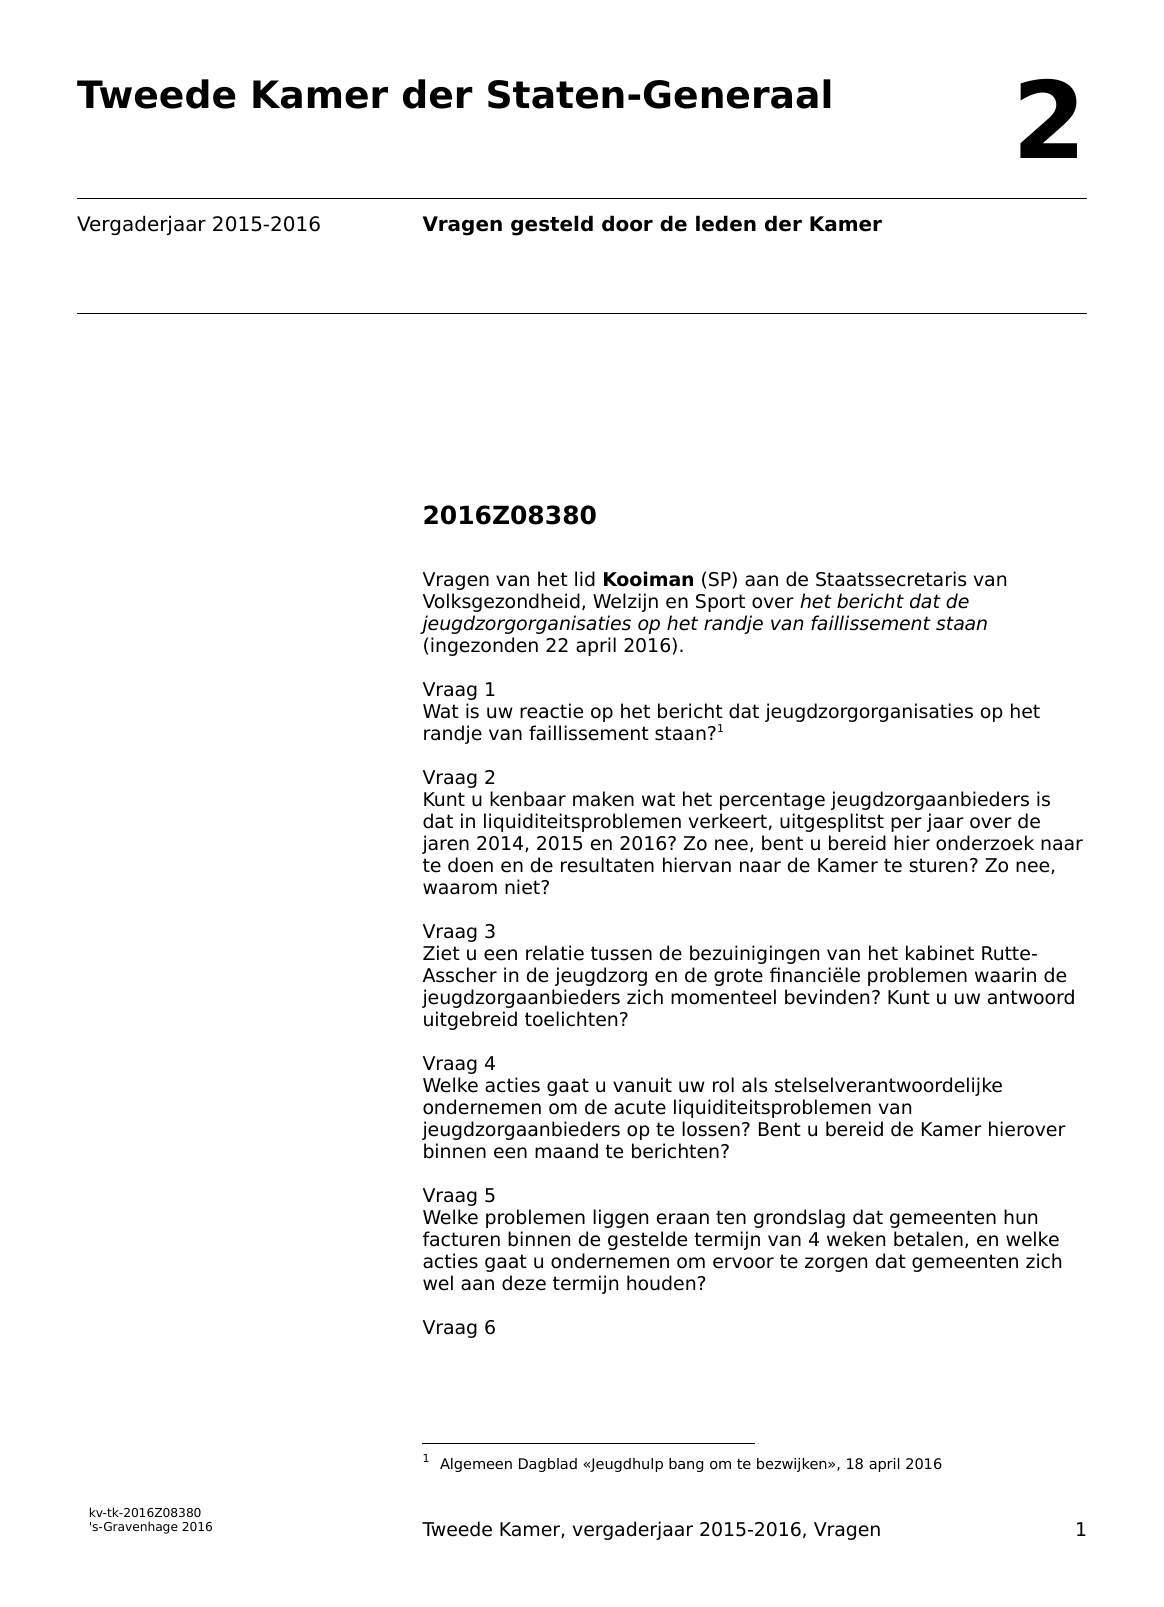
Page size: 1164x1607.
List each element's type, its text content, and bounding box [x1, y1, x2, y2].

text Vraag 1 [422, 679, 1087, 701]
text Algemeen Dagblad «Jeugdhulp bang om te bezwijken», 18 april 2016 [422, 1452, 1087, 1474]
text Vraag 6 [422, 1317, 1087, 1339]
text Vragen van het lid Kooiman (SP) aan de Staatssecretaris van Volksgezondheid, Welzijn en Sport over het bericht dat de jeugdzorgorganisaties op het randje van faillissement staan (ingezonden 22 april 2016). [422, 569, 1087, 657]
text Kunt u kenbaar maken wat het percentage jeugdzorgaanbieders is dat in liquiditeitsproblemen verkeert, uitgesplitst per jaar over de jaren 2014, 2015 en 2016? Zo nee, bent u bereid hier onderzoek naar te doen en de resultaten hiervan naar de Kamer te sturen? Zo nee, waarom niet? [422, 789, 1087, 899]
table_cell Vergaderjaar 2015-2016 [77, 199, 422, 313]
text Welke problemen liggen eraan ten grondslag dat gemeenten hun facturen binnen de gestelde termijn van 4 weken betalen, en welke acties gaat u ondernemen om ervoor te zorgen dat gemeenten zich wel aan deze termijn houden? [422, 1207, 1087, 1295]
text Vraag 3 [422, 921, 1087, 943]
table_header Tweede Kamer der Staten-Generaal [77, 59, 886, 198]
text Vraag 4 [422, 1053, 1087, 1075]
text Wat is uw reactie op het bericht dat jeugdzorgorganisaties op het randje van faillissement staan? [422, 701, 1087, 745]
text Welke acties gaat u vanuit uw rol als stelselverantwoordelijke ondernemen om de acute liquiditeitsproblemen van jeugdzorgaanbieders op te lossen? Bent u bereid de Kamer hierover binnen een maand te berichten? [422, 1075, 1087, 1163]
text Ziet u een relatie tussen de bezuinigingen van het kabinet Rutte-Asscher in de jeugdzorg en de grote financiële problemen waarin de jeugdzorgaanbieders zich momenteel bevinden? Kunt u uw antwoord uitgebreid toelichten? [422, 943, 1087, 1031]
text kv-tk-2016Z08380 [88, 1506, 323, 1520]
table_header 2 [886, 59, 1087, 198]
text Vraag 2 [422, 767, 1087, 789]
text 's-Gravenhage 2016 [88, 1520, 323, 1534]
text Vraag 5 [422, 1185, 1087, 1207]
table_cell Vragen gesteld door de leden der Kamer [422, 199, 1087, 313]
text 2016Z08380 [422, 501, 1087, 531]
